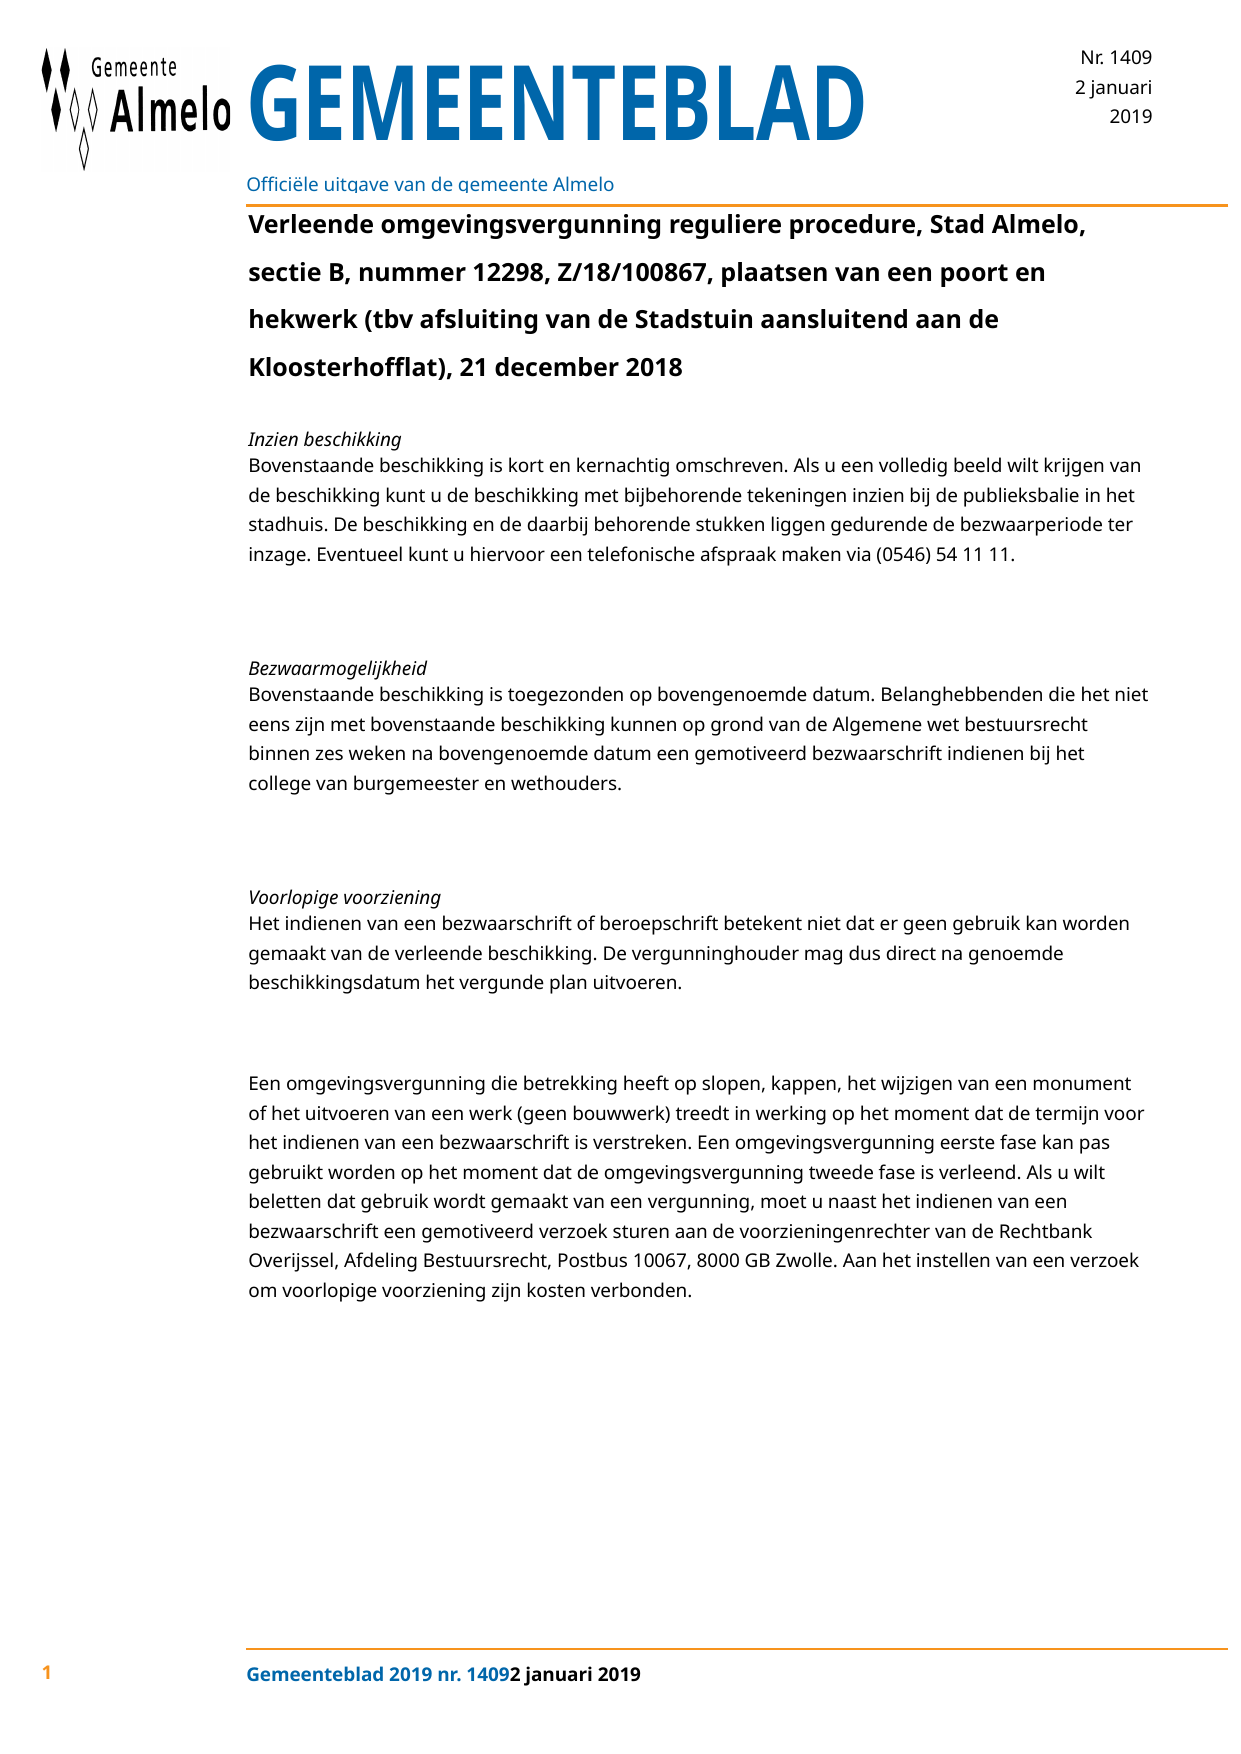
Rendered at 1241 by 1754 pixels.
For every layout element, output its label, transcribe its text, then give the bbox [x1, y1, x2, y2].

text Bezwaarmogelijkheid [248, 656, 1152, 681]
text Een omgevingsvergunning die betrekking heeft op slopen, kappen, het wijzigen van een monument of het uitvoeren van een werk (geen bouwwerk) treedt in werking op het moment dat de termijn voor het indienen van een bezwaarschrift is verstreken. Een omgevingsvergunning eerste fase kan pas gebruikt worden op het moment dat de omgevingsvergunning tweede fase is verleend. Als u wilt beletten dat gebruik wordt gemaakt van een vergunning, moet u naast het indienen van een bezwaarschrift een gemotiveerd verzoek sturen aan de voorzieningenrechter van de Rechtbank Overijssel, Afdeling Bestuursrecht, Postbus 10067, 8000 GB Zwolle. Aan het instellen van een verzoek om voorlopige voorziening zijn kosten verbonden. [248, 1070, 1152, 1303]
picture [41, 47, 231, 172]
text Verleende omgevingsvergunning reguliere procedure, Stad Almelo, sectie B, nummer 12298, Z/18/100867, plaatsen van een poort en hekwerk (tbv afsluiting van de Stadstuin aansluitend aan de Kloosterhofflat), 21 december 2018 [248, 207, 1152, 384]
text Bovenstaande beschikking is kort en kernachtig omschreven. Als u een volledig beeld wilt krijgen van de beschikking kunt u de beschikking met bijbehorende tekeningen inzien bij de publieksbalie in het stadhuis. De beschikking en de daarbij behorende stukken liggen gedurende de bezwaarperiode ter inzage. Eventueel kunt u hiervoor een telefonische afspraak maken via (0546) 54 11 11. [248, 452, 1152, 567]
text Inzien beschikking [248, 427, 1152, 452]
text Het indienen van een bezwaarschrift of beroepschrift betekent niet dat er geen gebruik kan worden gemaakt van de verleende beschikking. De vergunninghouder mag dus direct na genoemde beschikkingsdatum het vergunde plan uitvoeren. [248, 910, 1152, 995]
text Voorlopige voorziening [248, 884, 1152, 910]
text Bovenstaande beschikking is toegezonden op bovengenoemde datum. Belanghebbenden die het niet eens zijn met bovenstaande beschikking kunnen op grond van de Algemene wet bestuursrecht binnen zes weken na bovengenoemde datum een gemotiveerd bezwaarschrift indienen bij het college van burgemeester en wethouders. [248, 681, 1152, 796]
